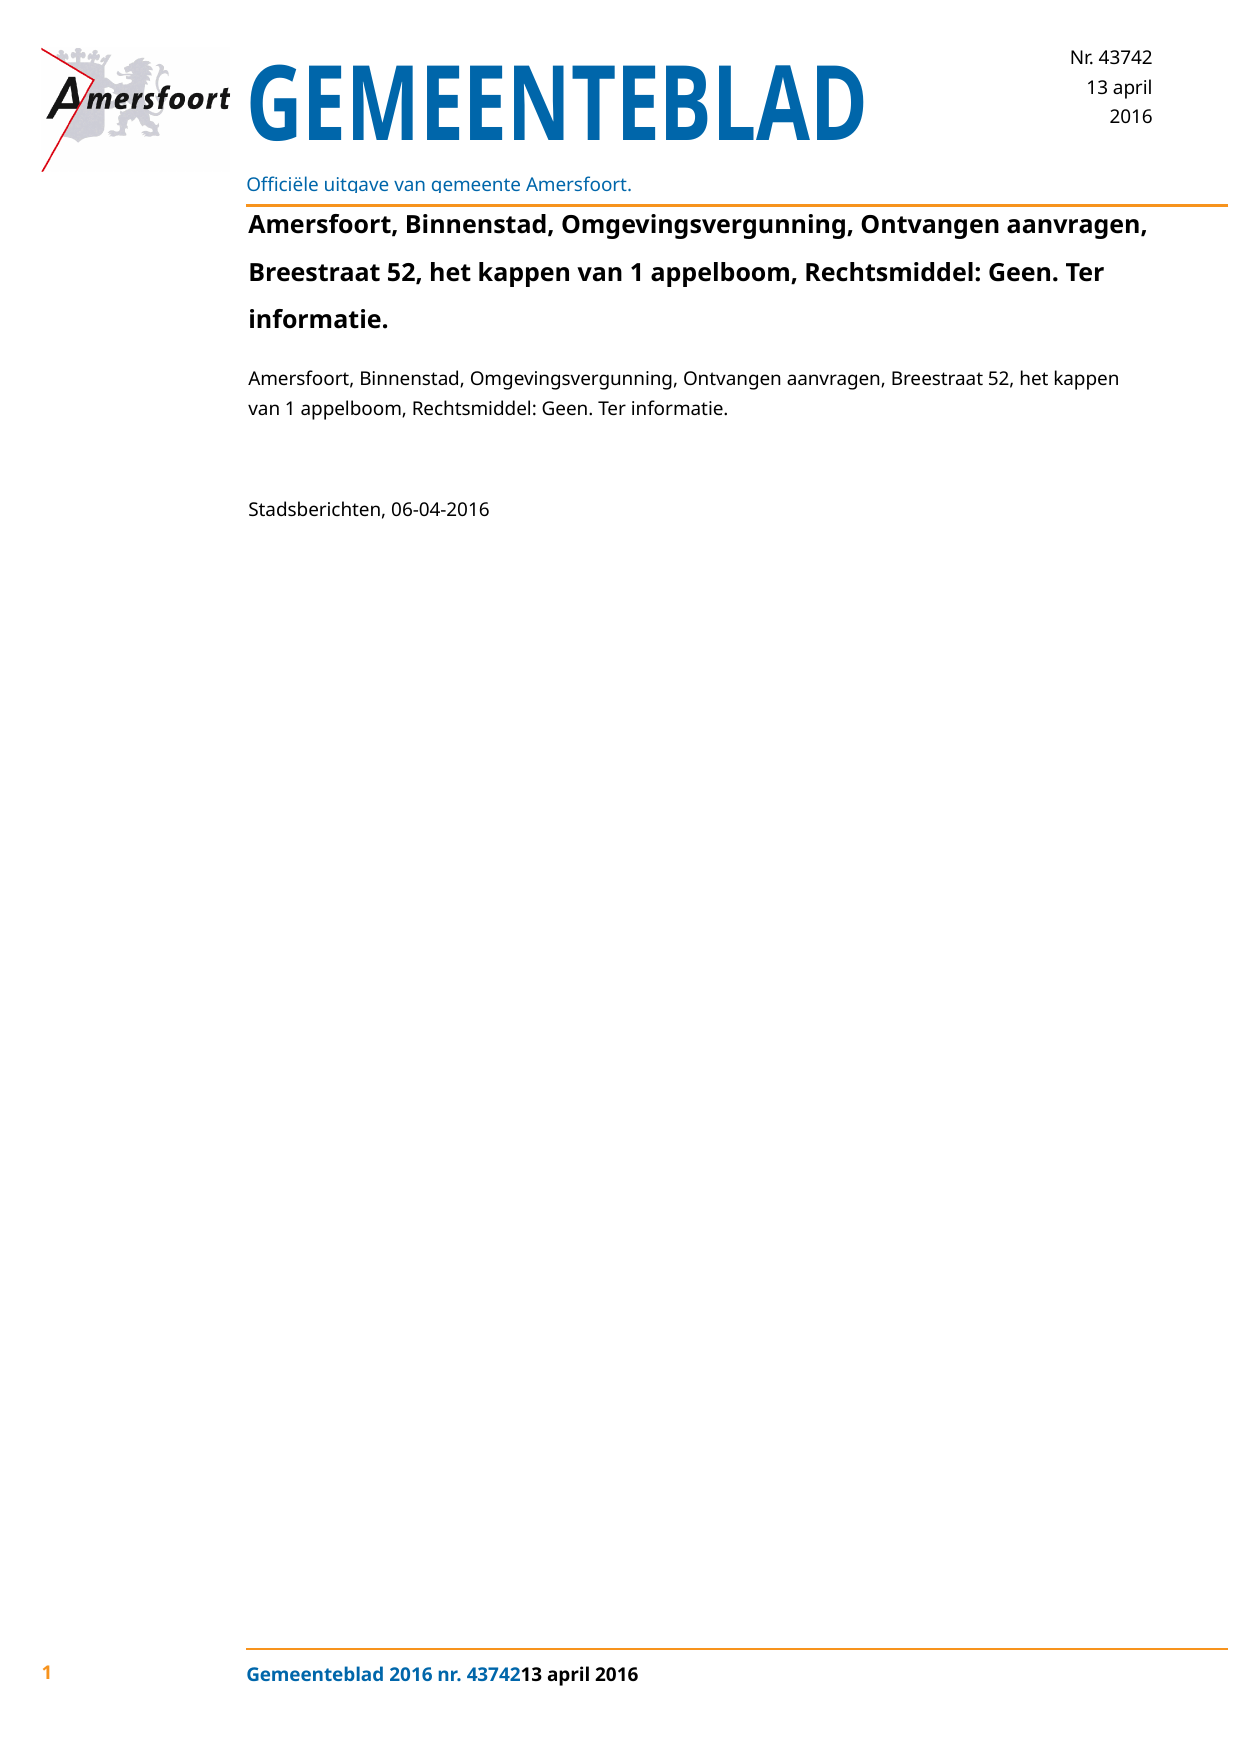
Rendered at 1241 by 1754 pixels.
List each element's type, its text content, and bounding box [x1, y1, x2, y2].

text Amersfoort, Binnenstad, Omgevingsvergunning, Ontvangen aanvragen, Breestraat 52, het kappen van 1 appelboom, Rechtsmiddel: Geen. Ter informatie. [248, 366, 1152, 421]
text Stadsberichten, 06-04-2016 [248, 496, 1152, 522]
text Amersfoort, Binnenstad, Omgevingsvergunning, Ontvangen aanvragen, Breestraat 52, het kappen van 1 appelboom, Rechtsmiddel: Geen. Ter informatie. [248, 207, 1152, 336]
picture [41, 47, 231, 172]
